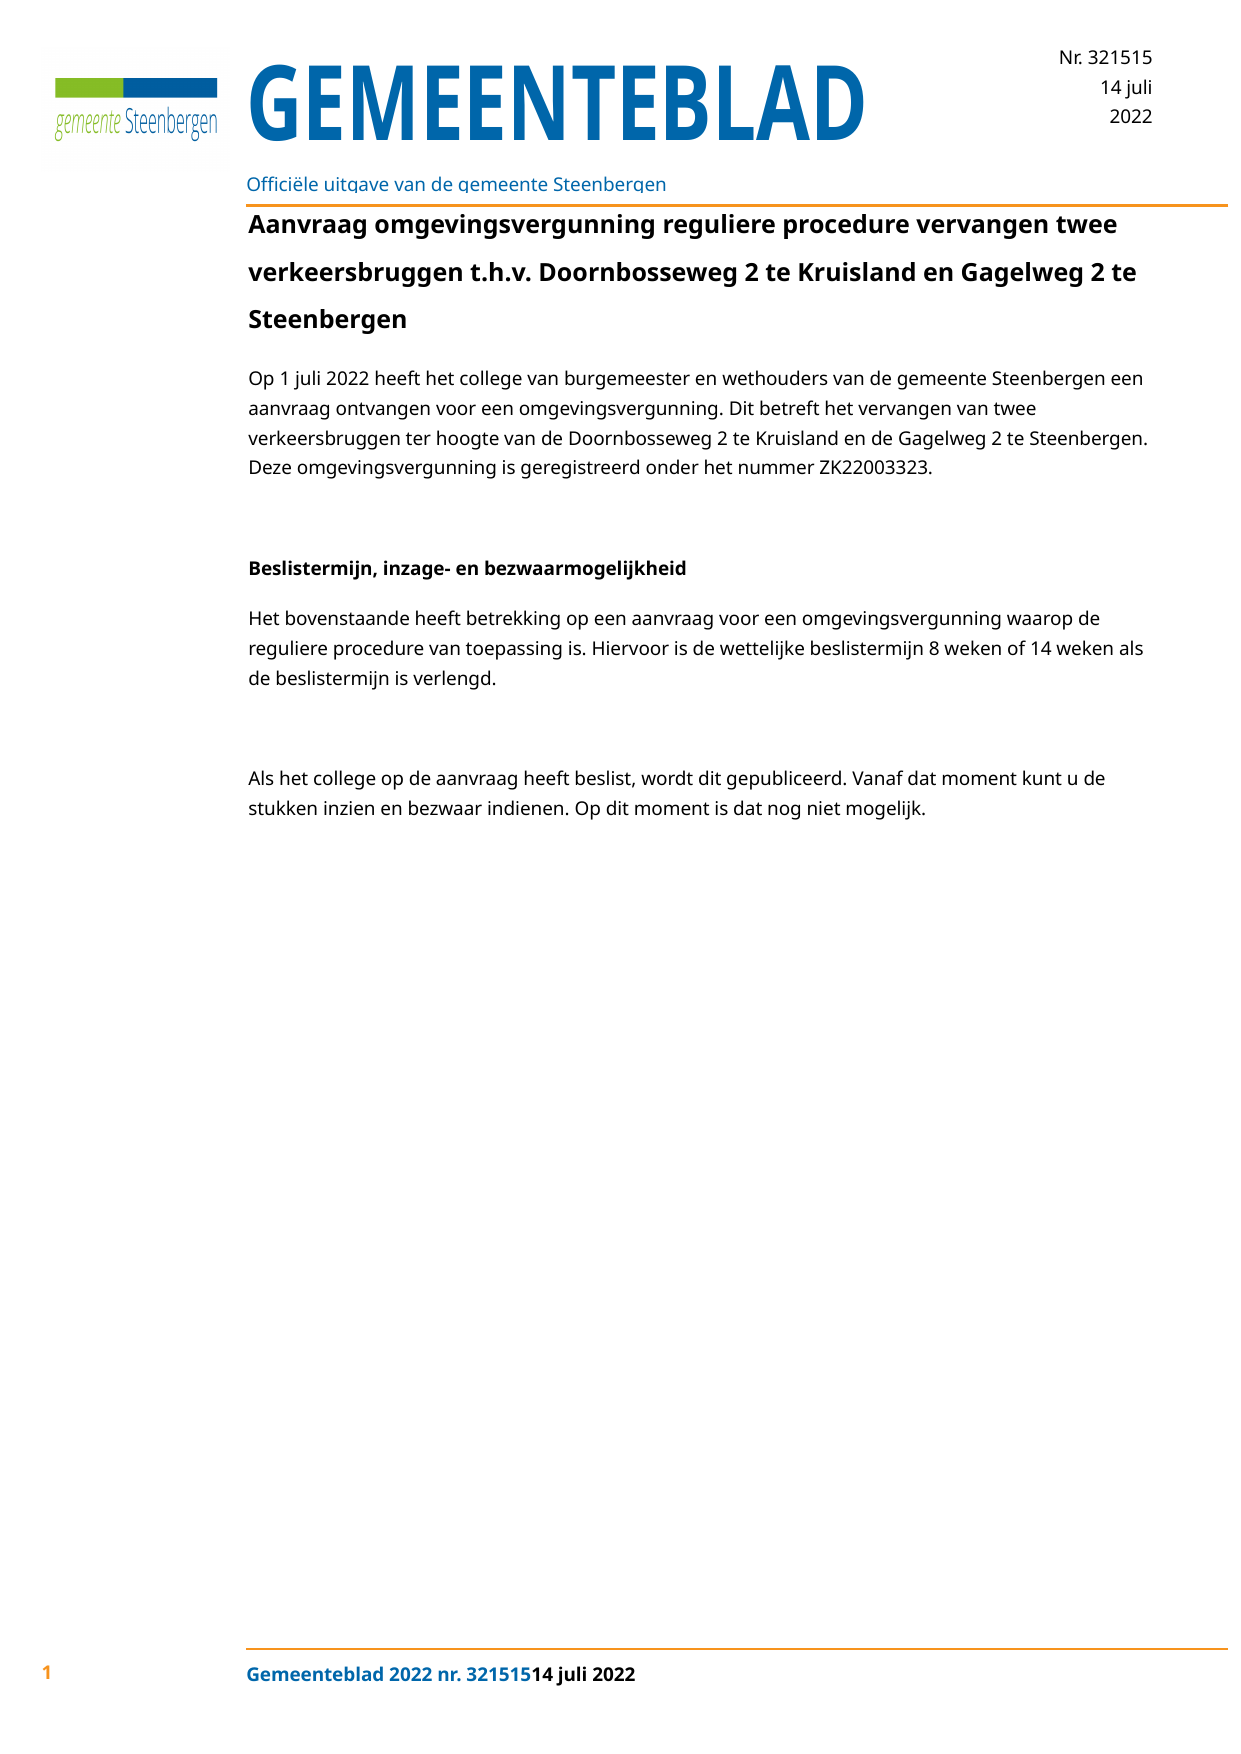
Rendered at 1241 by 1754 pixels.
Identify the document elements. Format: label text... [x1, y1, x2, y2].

text Als het college op de aanvraag heeft beslist, wordt dit gepubliceerd. Vanaf dat moment kunt u de stukken inzien en bezwaar indienen. Op dit moment is dat nog niet mogelijk. [248, 766, 1152, 821]
text Het bovenstaande heeft betrekking op een aanvraag voor een omgevingsvergunning waarop de reguliere procedure van toepassing is. Hiervoor is de wettelijke beslistermijn 8 weken of 14 weken als de beslistermijn is verlengd. [248, 606, 1152, 690]
text Aanvraag omgevingsvergunning reguliere procedure vervangen twee verkeersbruggen t.h.v. Doornbosseweg 2 te Kruisland en Gagelweg 2 te Steenbergen [248, 207, 1152, 336]
text Beslistermijn, inzage- en bezwaarmogelijkheid [248, 555, 1152, 581]
text Op 1 juli 2022 heeft het college van burgemeester en wethouders van de gemeente Steenbergen een aanvraag ontvangen voor een omgevingsvergunning. Dit betreft het vervangen van twee verkeersbruggen ter hoogte van de Doornbosseweg 2 te Kruisland en de Gagelweg 2 te Steenbergen. Deze omgevingsvergunning is geregistreerd onder het nummer ZK22003323. [248, 366, 1152, 480]
picture [41, 47, 231, 172]
